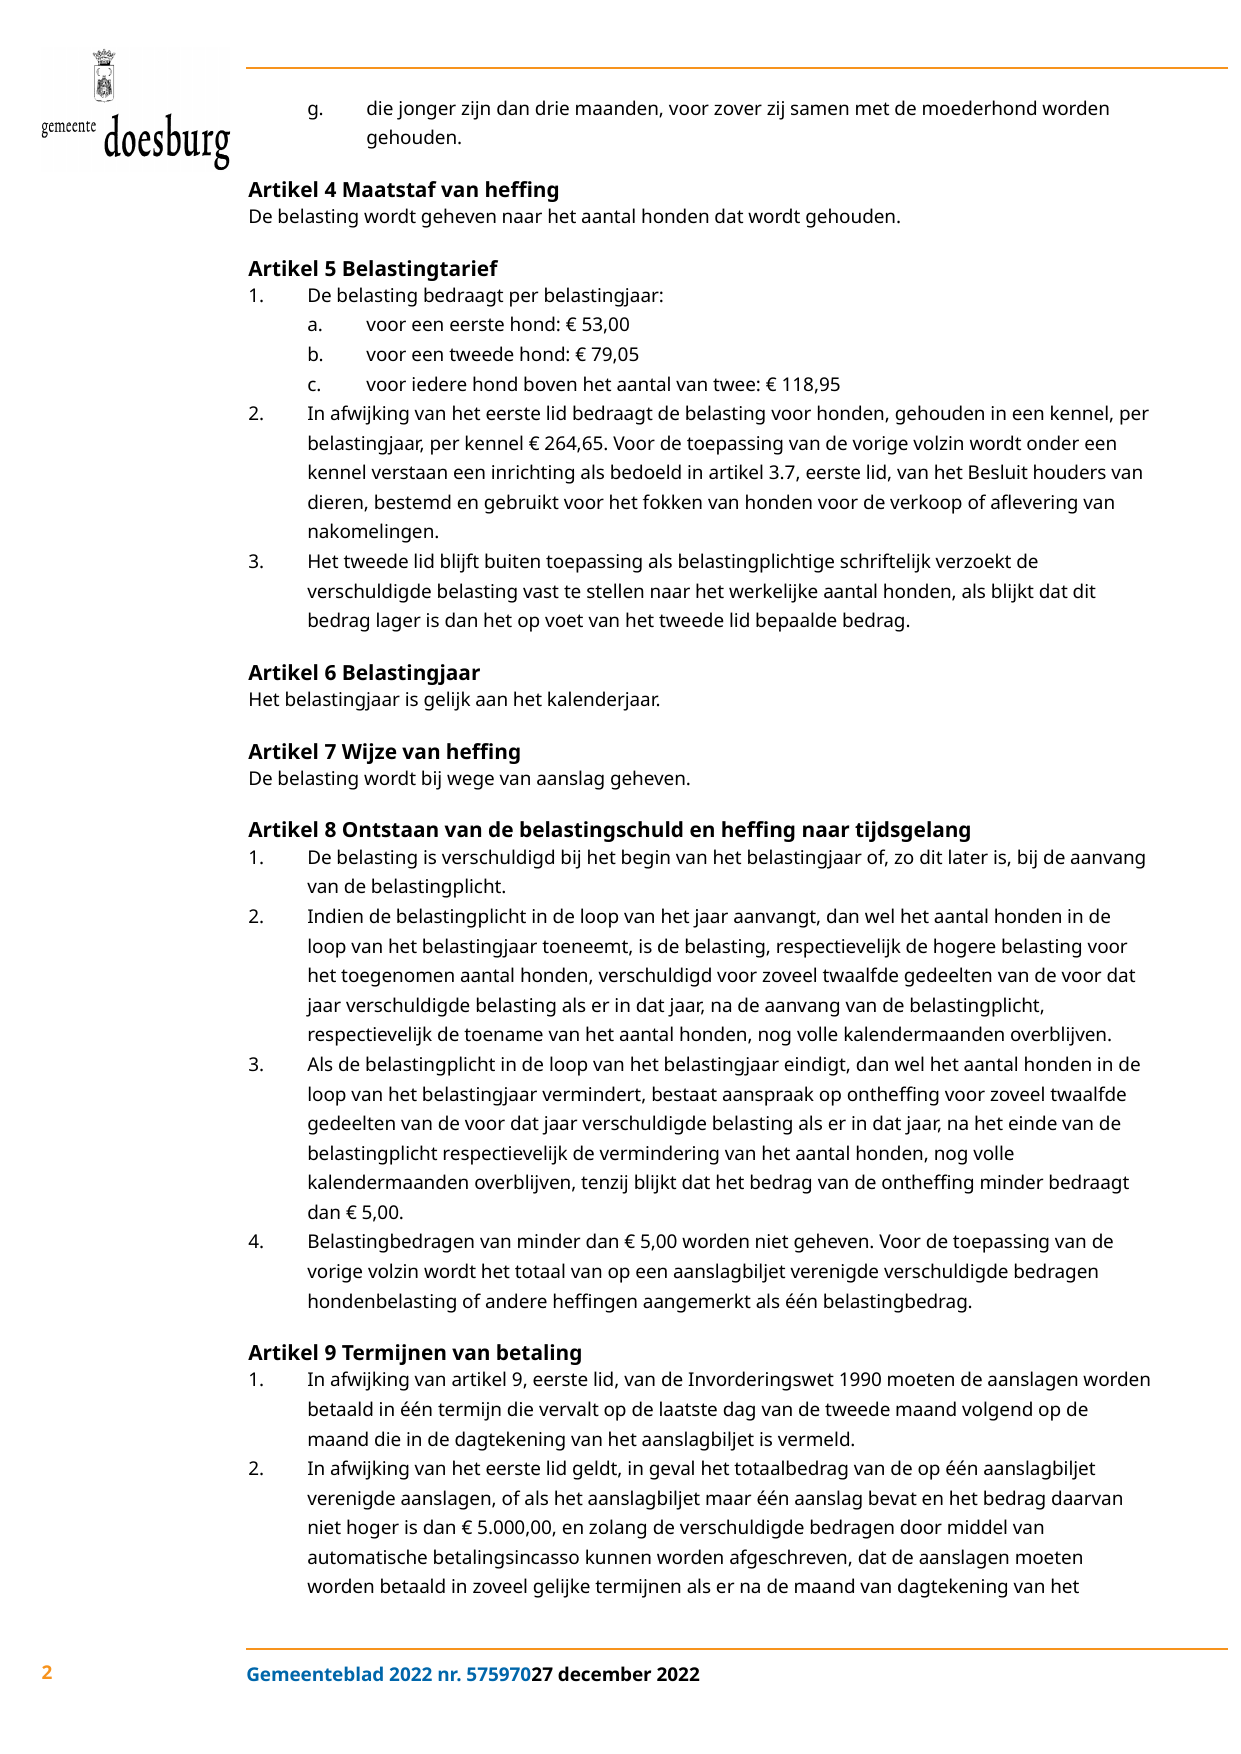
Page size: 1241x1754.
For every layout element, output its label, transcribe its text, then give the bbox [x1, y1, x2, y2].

list De belasting is verschuldigd bij het begin van het belastingjaar of, zo dit later is, bij de aanvang van de belastingplicht. [248, 844, 1152, 899]
list In afwijking van het eerste lid geldt, in geval het totaalbedrag van de op één aanslagbiljet verenigde aanslagen, of als het aanslagbiljet maar één aanslag bevat en het bedrag daarvan niet hoger is dan € 5.000,00, en zolang de verschuldigde bedragen door middel van automatische betalingsincasso kunnen worden afgeschreven, dat de aanslagen moeten worden betaald in zoveel gelijke termijnen als er na de maand van dagtekening van het [248, 1455, 1152, 1599]
list Indien de belastingplicht in de loop van het jaar aanvangt, dan wel het aantal honden in de loop van het belastingjaar toeneemt, is de belasting, respectievelijk de hogere belasting voor het toegenomen aantal honden, verschuldigd voor zoveel twaalfde gedeelten van de voor dat jaar verschuldigde belasting als er in dat jaar, na de aanvang van de belastingplicht, respectievelijk de toename van het aantal honden, nog volle kalendermaanden overblijven. [248, 903, 1152, 1047]
list die jonger zijn dan drie maanden, voor zover zij samen met de moederhond worden gehouden. [307, 95, 1152, 150]
list voor een eerste hond: € 53,00 [307, 312, 1152, 337]
text Artikel 6 Belastingjaar [248, 658, 1152, 686]
text Artikel 5 Belastingtarief [248, 254, 1152, 282]
list In afwijking van artikel 9, eerste lid, van de Invorderingswet 1990 moeten de aanslagen worden betaald in één termijn die vervalt op de laatste dag van de tweede maand volgend op de maand die in de dagtekening van het aanslagbiljet is vermeld. [248, 1367, 1152, 1452]
text Artikel 4 Maatstaf van heffing [248, 175, 1152, 203]
list Belastingbedragen van minder dan € 5,00 worden niet geheven. Voor de toepassing van de vorige volzin wordt het totaal van op een aanslagbiljet verenigde verschuldigde bedragen hondenbelasting of andere heffingen aangemerkt als één belastingbedrag. [248, 1229, 1152, 1313]
list voor iedere hond boven het aantal van twee: € 118,95 [307, 371, 1152, 397]
picture [41, 47, 231, 172]
text De belasting wordt geheven naar het aantal honden dat wordt gehouden. [248, 203, 1152, 229]
text De belasting wordt bij wege van aanslag geheven. [248, 765, 1152, 791]
text Artikel 9 Termijnen van betaling [248, 1338, 1152, 1367]
list Als de belastingplicht in de loop van het belastingjaar eindigt, dan wel het aantal honden in de loop van het belastingjaar vermindert, bestaat aanspraak op ontheffing voor zoveel twaalfde gedeelten van de voor dat jaar verschuldigde belasting als er in dat jaar, na het einde van de belastingplicht respectievelijk de vermindering van het aantal honden, nog volle kalendermaanden overblijven, tenzij blijkt dat het bedrag van de ontheffing minder bedraagt dan € 5,00. [248, 1051, 1152, 1225]
text Het belastingjaar is gelijk aan het kalenderjaar. [248, 686, 1152, 712]
text Artikel 7 Wijze van heffing [248, 737, 1152, 765]
list voor een tweede hond: € 79,05 [307, 341, 1152, 367]
list Het tweede lid blijft buiten toepassing als belastingplichtige schriftelijk verzoekt de verschuldigde belasting vast te stellen naar het werkelijke aantal honden, als blijkt dat dit bedrag lager is dan het op voet van het tweede lid bepaalde bedrag. [248, 548, 1152, 633]
list In afwijking van het eerste lid bedraagt de belasting voor honden, gehouden in een kennel, per belastingjaar, per kennel € 264,65. Voor de toepassing van de vorige volzin wordt onder een kennel verstaan een inrichting als bedoeld in artikel 3.7, eerste lid, van het Besluit houders van dieren, bestemd en gebruikt voor het fokken van honden voor de verkoop of aflevering van nakomelingen. [248, 400, 1152, 544]
list De belasting bedraagt per belastingjaar: [248, 282, 1152, 308]
text Artikel 8 Ontstaan van de belastingschuld en heffing naar tijdsgelang [248, 816, 1152, 844]
